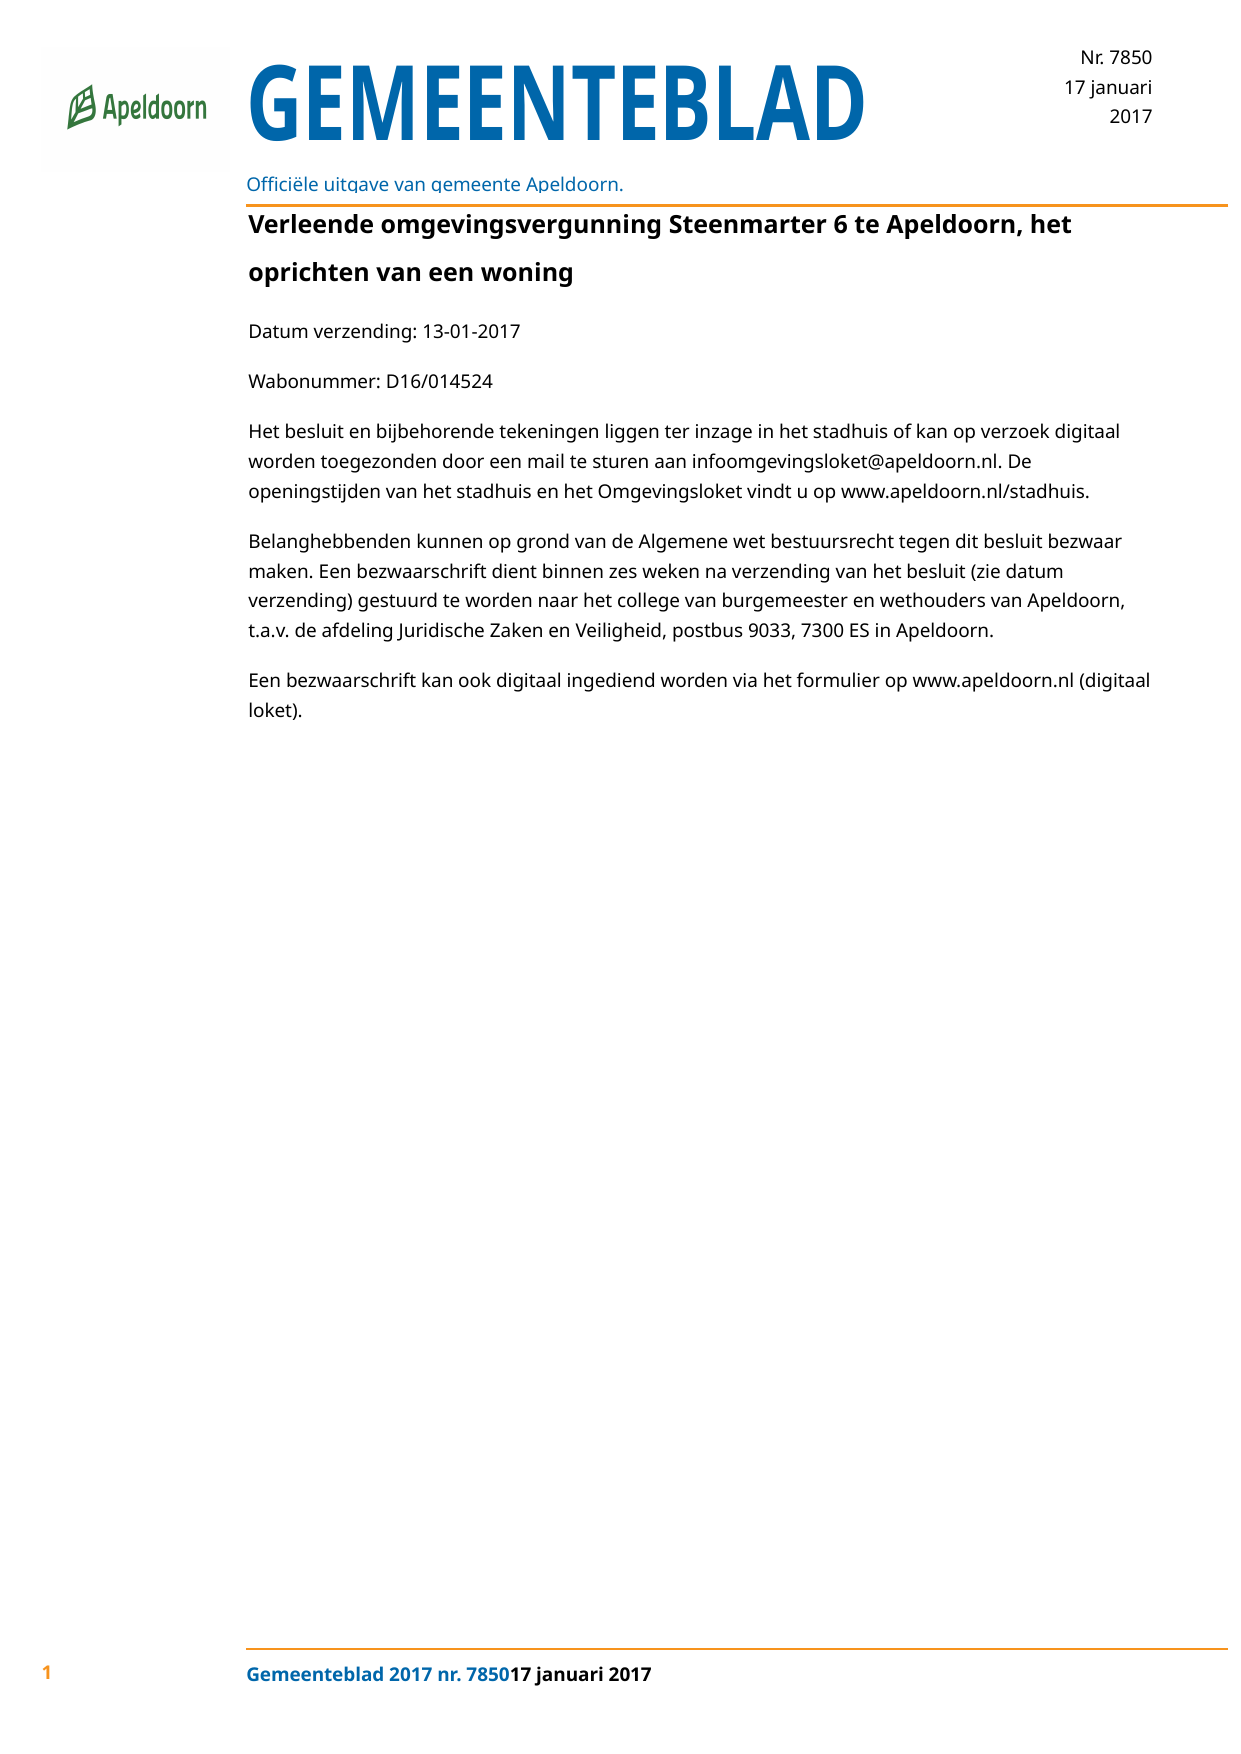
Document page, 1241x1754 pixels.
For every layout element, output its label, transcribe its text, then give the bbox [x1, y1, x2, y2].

text Het besluit en bijbehorende tekeningen liggen ter inzage in het stadhuis of kan op verzoek digitaal worden toegezonden door een mail te sturen aan infoomgevingsloket@apeldoorn.nl. De openingstijden van het stadhuis en het Omgevingsloket vindt u op www.apeldoorn.nl/stadhuis. [248, 419, 1152, 504]
text Een bezwaarschrift kan ook digitaal ingediend worden via het formulier op www.apeldoorn.nl (digitaal loket). [248, 667, 1152, 723]
text Wabonummer: D16/014524 [248, 368, 1152, 394]
picture [41, 47, 231, 172]
text Belanghebbenden kunnen op grond van de Algemene wet bestuursrecht tegen dit besluit bezwaar maken. Een bezwaarschrift dient binnen zes weken na verzending van het besluit (zie datum verzending) gestuurd te worden naar het college van burgemeester en wethouders van Apeldoorn, t.a.v. de afdeling Juridische Zaken en Veiligheid, postbus 9033, 7300 ES in Apeldoorn. [248, 528, 1152, 643]
text Datum verzending: 13-01-2017 [248, 318, 1152, 344]
text Verleende omgevingsvergunning Steenmarter 6 te Apeldoorn, het oprichten van een woning [248, 207, 1152, 288]
